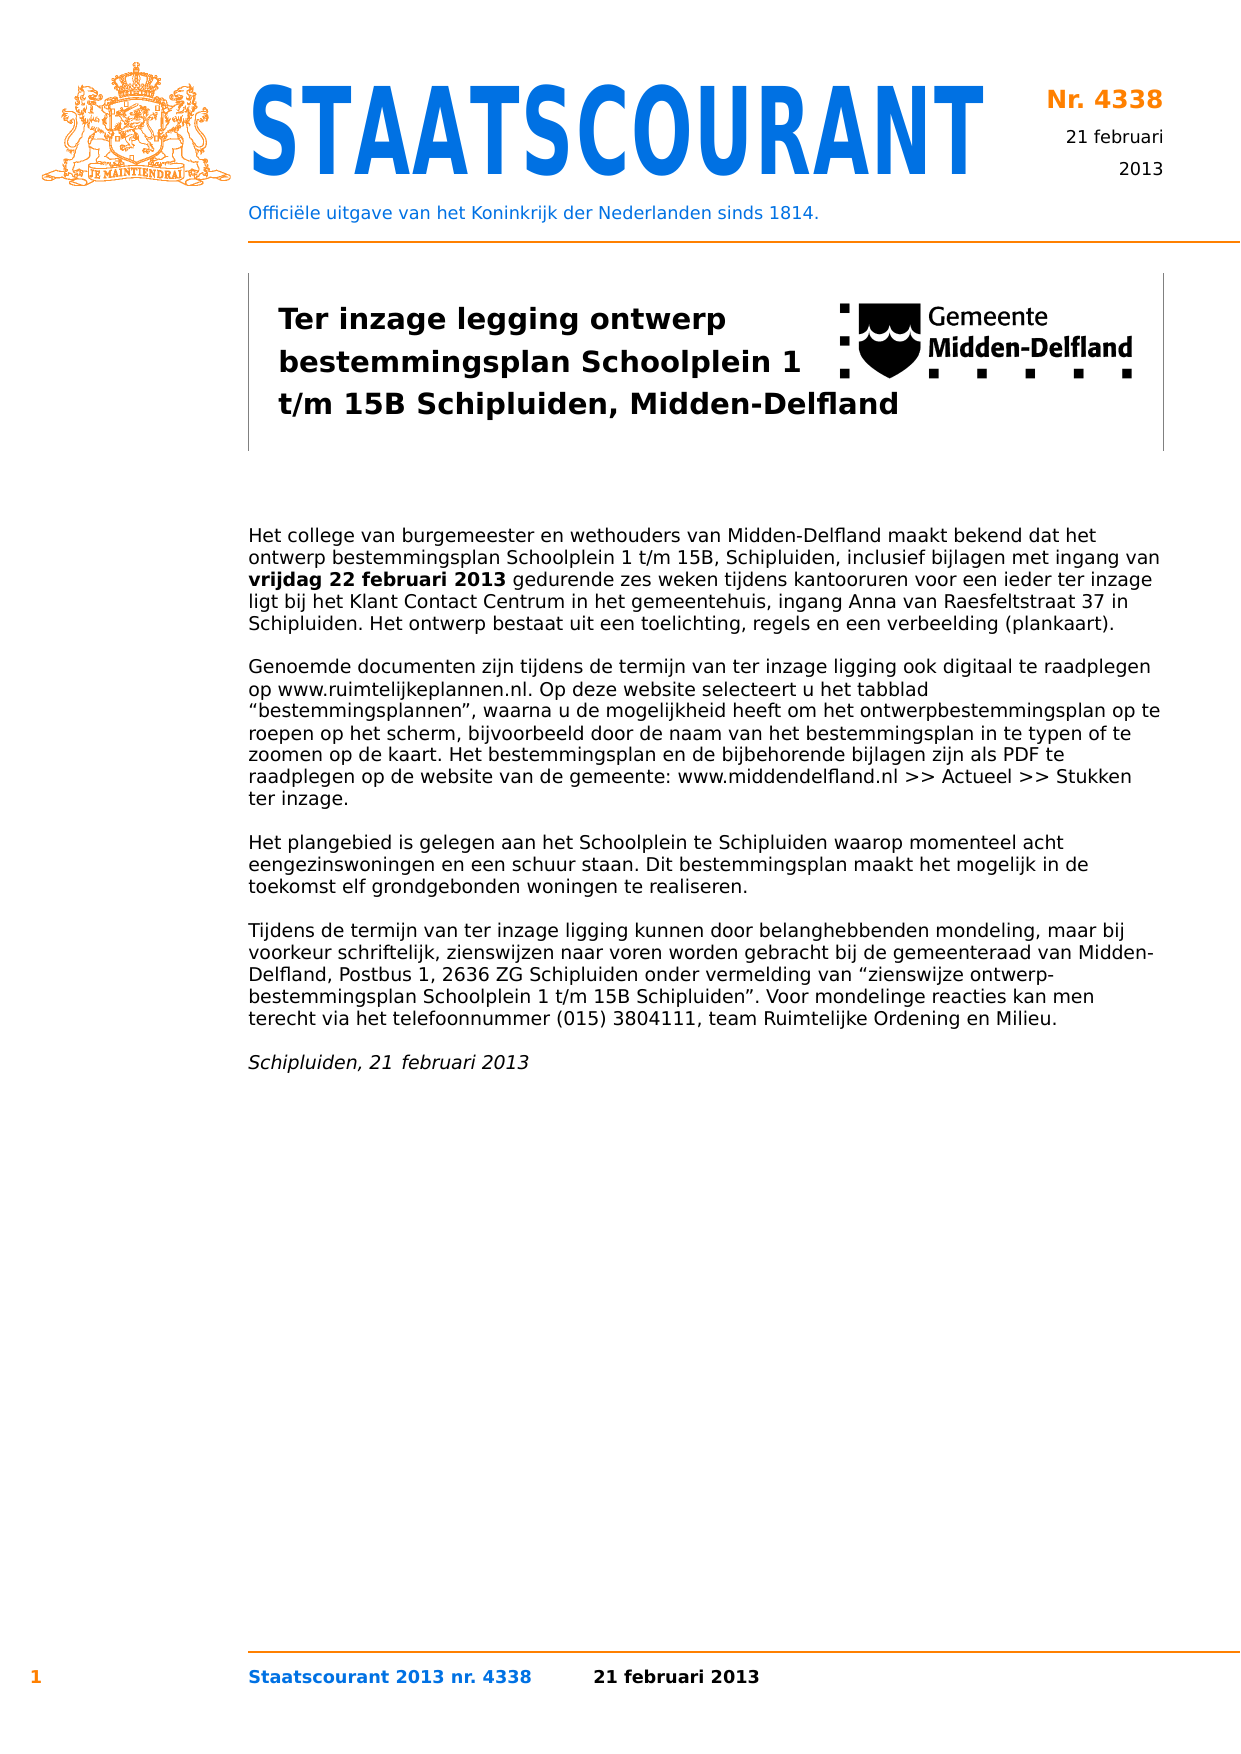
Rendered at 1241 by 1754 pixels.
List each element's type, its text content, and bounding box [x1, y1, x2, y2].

table_cell 2013 [998, 153, 1240, 203]
text Tijdens de termijn van ter inzage ligging kunnen door belanghebbenden mondeling, maar bij voorkeur schriftelijk, zienswijzen naar voren worden gebracht bij de gemeenteraad van Midden-Delfland, Postbus 1, 2636 ZG Schipluiden onder vermelding van “zienswijze ontwerp-bestemmingsplan Schoolplein 1 t/m 15B Schipluiden”. Voor mondelinge reacties kan men terecht via het telefoonnummer (015) 3804111, team Ruimtelijke Ordening en Milieu. [248, 920, 1163, 1030]
table_cell 21 februari [998, 121, 1240, 153]
table_header Nr. 4338 [998, 62, 1240, 121]
text Het college van burgemeester en wethouders van Midden-Delfland maakt bekend dat het ontwerp bestemmingsplan Schoolplein 1 t/m 15B, Schipluiden, inclusief bijlagen met ingang van vrijdag 22 februari 2013 gedurende zes weken tijdens kantooruren voor een ieder ter inzage ligt bij het Klant Contact Centrum in het gemeentehuis, ingang Anna van Raesfeltstraat 37 in Schipluiden. Het ontwerp bestaat uit een toelichting, regels en een verbeelding (plankaart). [248, 525, 1163, 634]
picture [41, 62, 231, 186]
table_header [25, 62, 248, 241]
text Genoemde documenten zijn tijdens de termijn van ter inzage ligging ook digitaal te raadplegen op www.ruimtelijkeplannen.nl. Op deze website selecteert u het tabblad “bestemmingsplannen”, waarna u de mogelijkheid heeft om het ontwerpbestemmingsplan op te roepen op het scherm, bijvoorbeeld door de naam van het bestemmingsplan in te typen of te zoomen op de kaart. Het bestemmingsplan en de bijbehorende bijlagen zijn als PDF te raadplegen op de website van de gemeente: www.middendelfland.nl >> Actueel >> Stukken ter inzage. [248, 656, 1163, 810]
text Het plangebied is gelegen aan het Schoolplein te Schipluiden waarop momenteel acht eengezinswoningen en een schuur staan. Dit bestemmingsplan maakt het mogelijk in de toekomst elf grondgebonden woningen te realiseren. [248, 832, 1163, 898]
subtitle Ter inzage legging ontwerp bestemmingsplan Schoolplein 1 t/m 15B Schipluiden, Midden-Delfland [249, 273, 1163, 451]
picture [838, 302, 1134, 380]
text Schipluiden, 21 februari 2013 [248, 1052, 1163, 1074]
table_cell Officiële uitgave van het Koninkrijk der Nederlanden sinds 1814. [248, 203, 1240, 241]
table_header STAATSCOURANT [248, 62, 998, 203]
